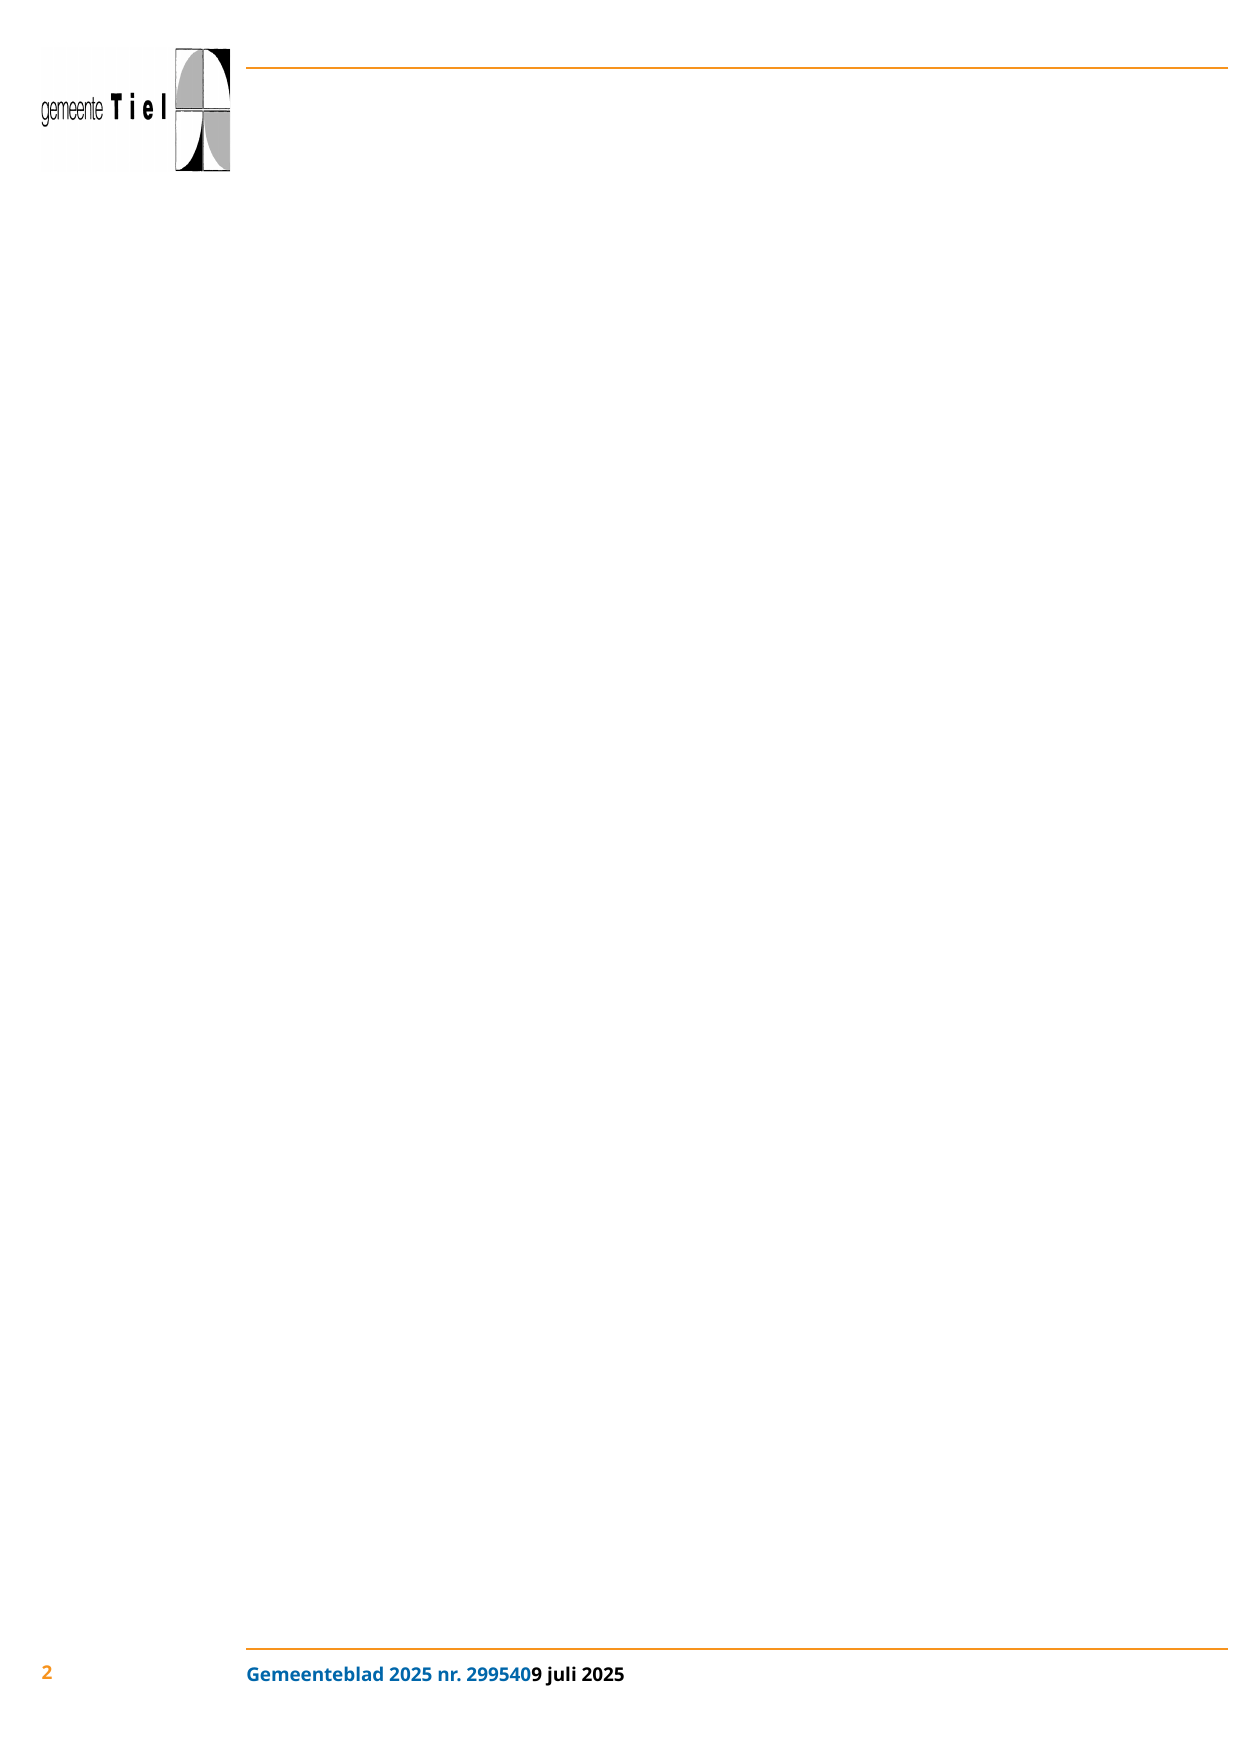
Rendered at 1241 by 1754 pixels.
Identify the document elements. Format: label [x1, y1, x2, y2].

picture [41, 47, 231, 172]
